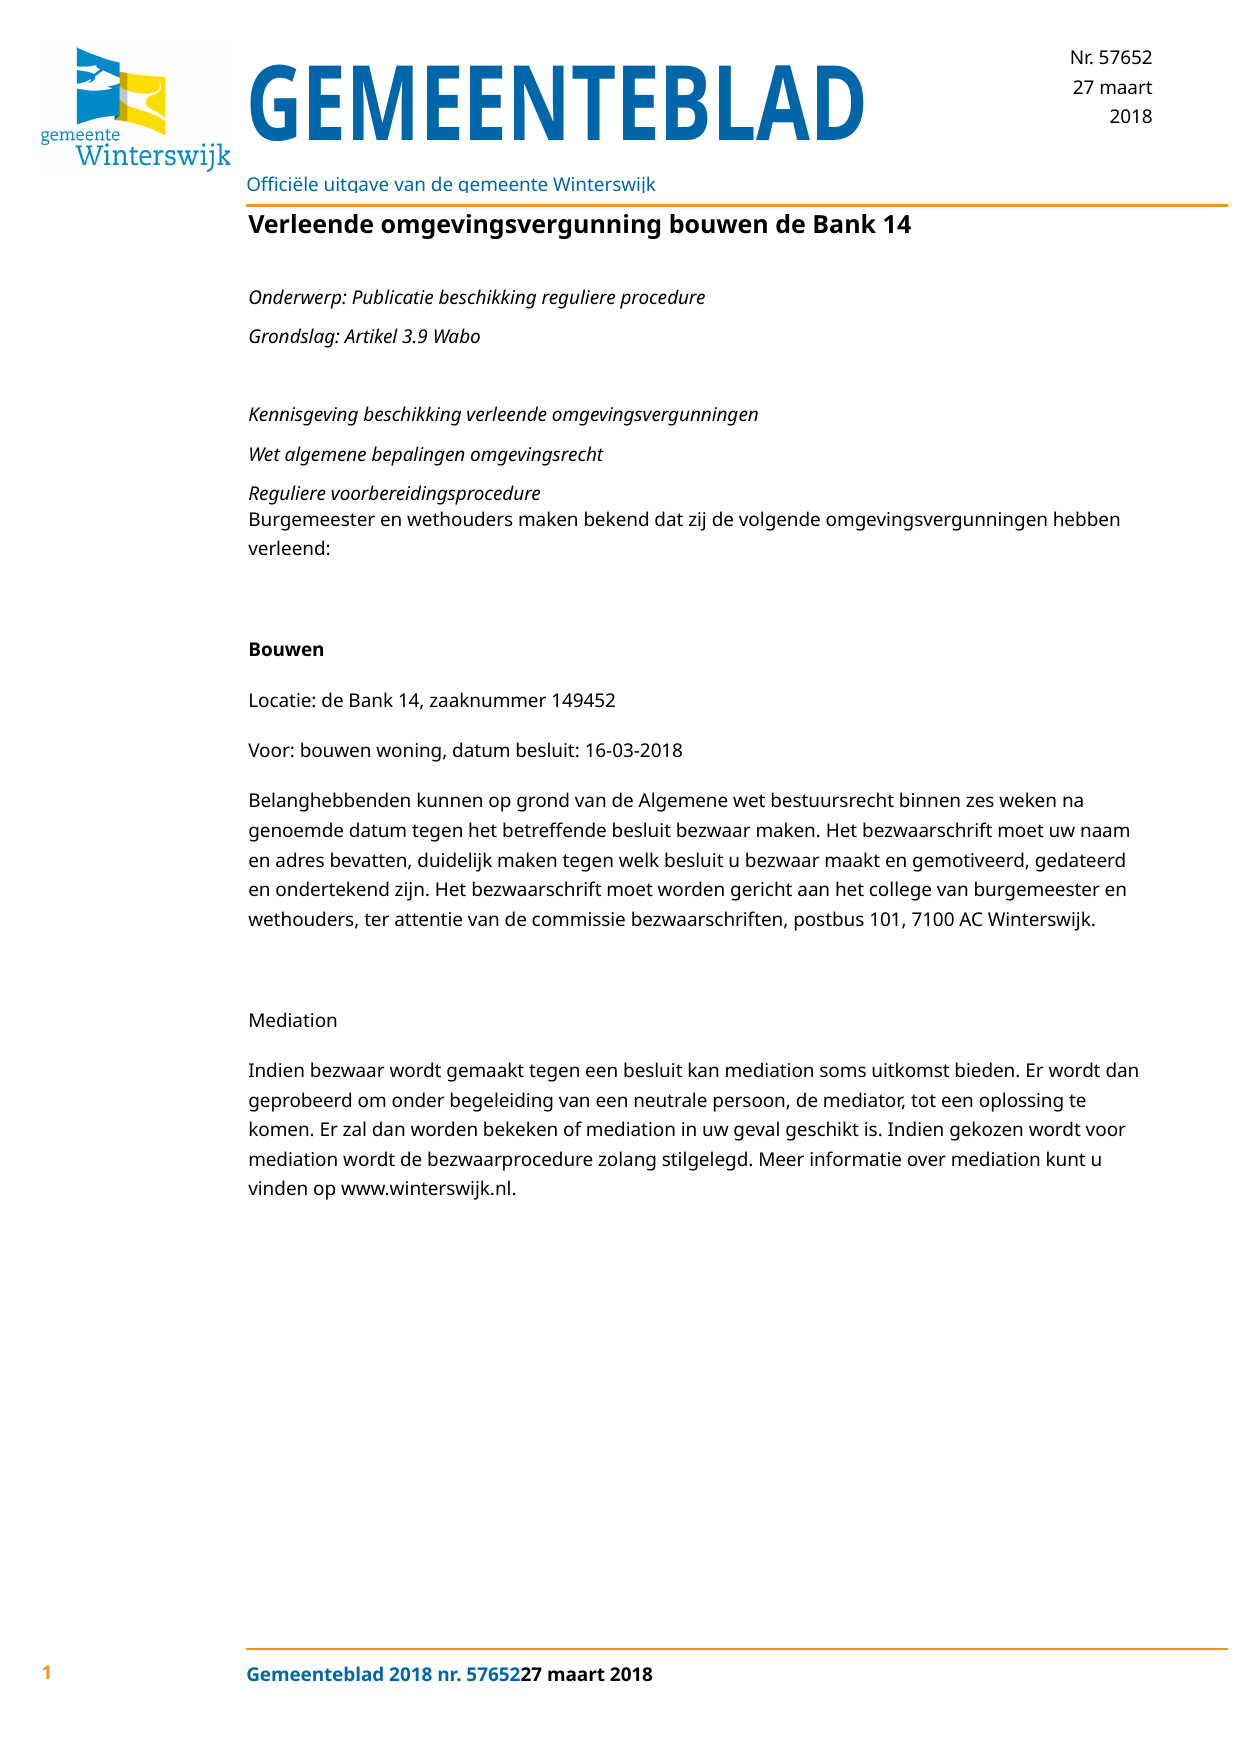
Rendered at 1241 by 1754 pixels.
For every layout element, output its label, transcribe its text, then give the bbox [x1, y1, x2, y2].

text Burgemeester en wethouders maken bekend dat zij de volgende omgevingsvergunningen hebben verleend: [248, 506, 1152, 561]
text Indien bezwaar wordt gemaakt tegen een besluit kan mediation soms uitkomst bieden. Er wordt dan geprobeerd om onder begeleiding van een neutrale persoon, de mediator, tot een oplossing te komen. Er zal dan worden bekeken of mediation in uw geval geschikt is. Indien gekozen wordt voor mediation wordt de bezwaarprocedure zolang stilgelegd. Meer informatie over mediation kunt u vinden op www.winterswijk.nl. [248, 1057, 1152, 1201]
text Kennisgeving beschikking verleende omgevingsvergunningen [248, 402, 1152, 427]
text Locatie: de Bank 14, zaaknummer 149452 [248, 687, 1152, 712]
picture [41, 47, 231, 172]
text Reguliere voorbereidingsprocedure [248, 480, 1152, 506]
text Voor: bouwen woning, datum besluit: 16-03-2018 [248, 737, 1152, 763]
picture [225, 153, 231, 162]
text Onderwerp: Publicatie beschikking reguliere procedure [248, 284, 1152, 309]
text Grondslag: Artikel 3.9 Wabo [248, 323, 1152, 349]
text Mediation [248, 1007, 1152, 1032]
text Wet algemene bepalingen omgevingsrecht [248, 441, 1152, 467]
text Verleende omgevingsvergunning bouwen de Bank 14 [248, 207, 1152, 241]
text Belanghebbenden kunnen op grond van de Algemene wet bestuursrecht binnen zes weken na genoemde datum tegen het betreffende besluit bezwaar maken. Het bezwaarschrift moet uw naam en adres bevatten, duidelijk maken tegen welk besluit u bezwaar maakt en gemotiveerd, gedateerd en ondertekend zijn. Het bezwaarschrift moet worden gericht aan het college van burgemeester en wethouders, ter attentie van de commissie bezwaarschriften, postbus 101, 7100 AC Winterswijk. [248, 788, 1152, 932]
text Bouwen [248, 636, 1152, 662]
